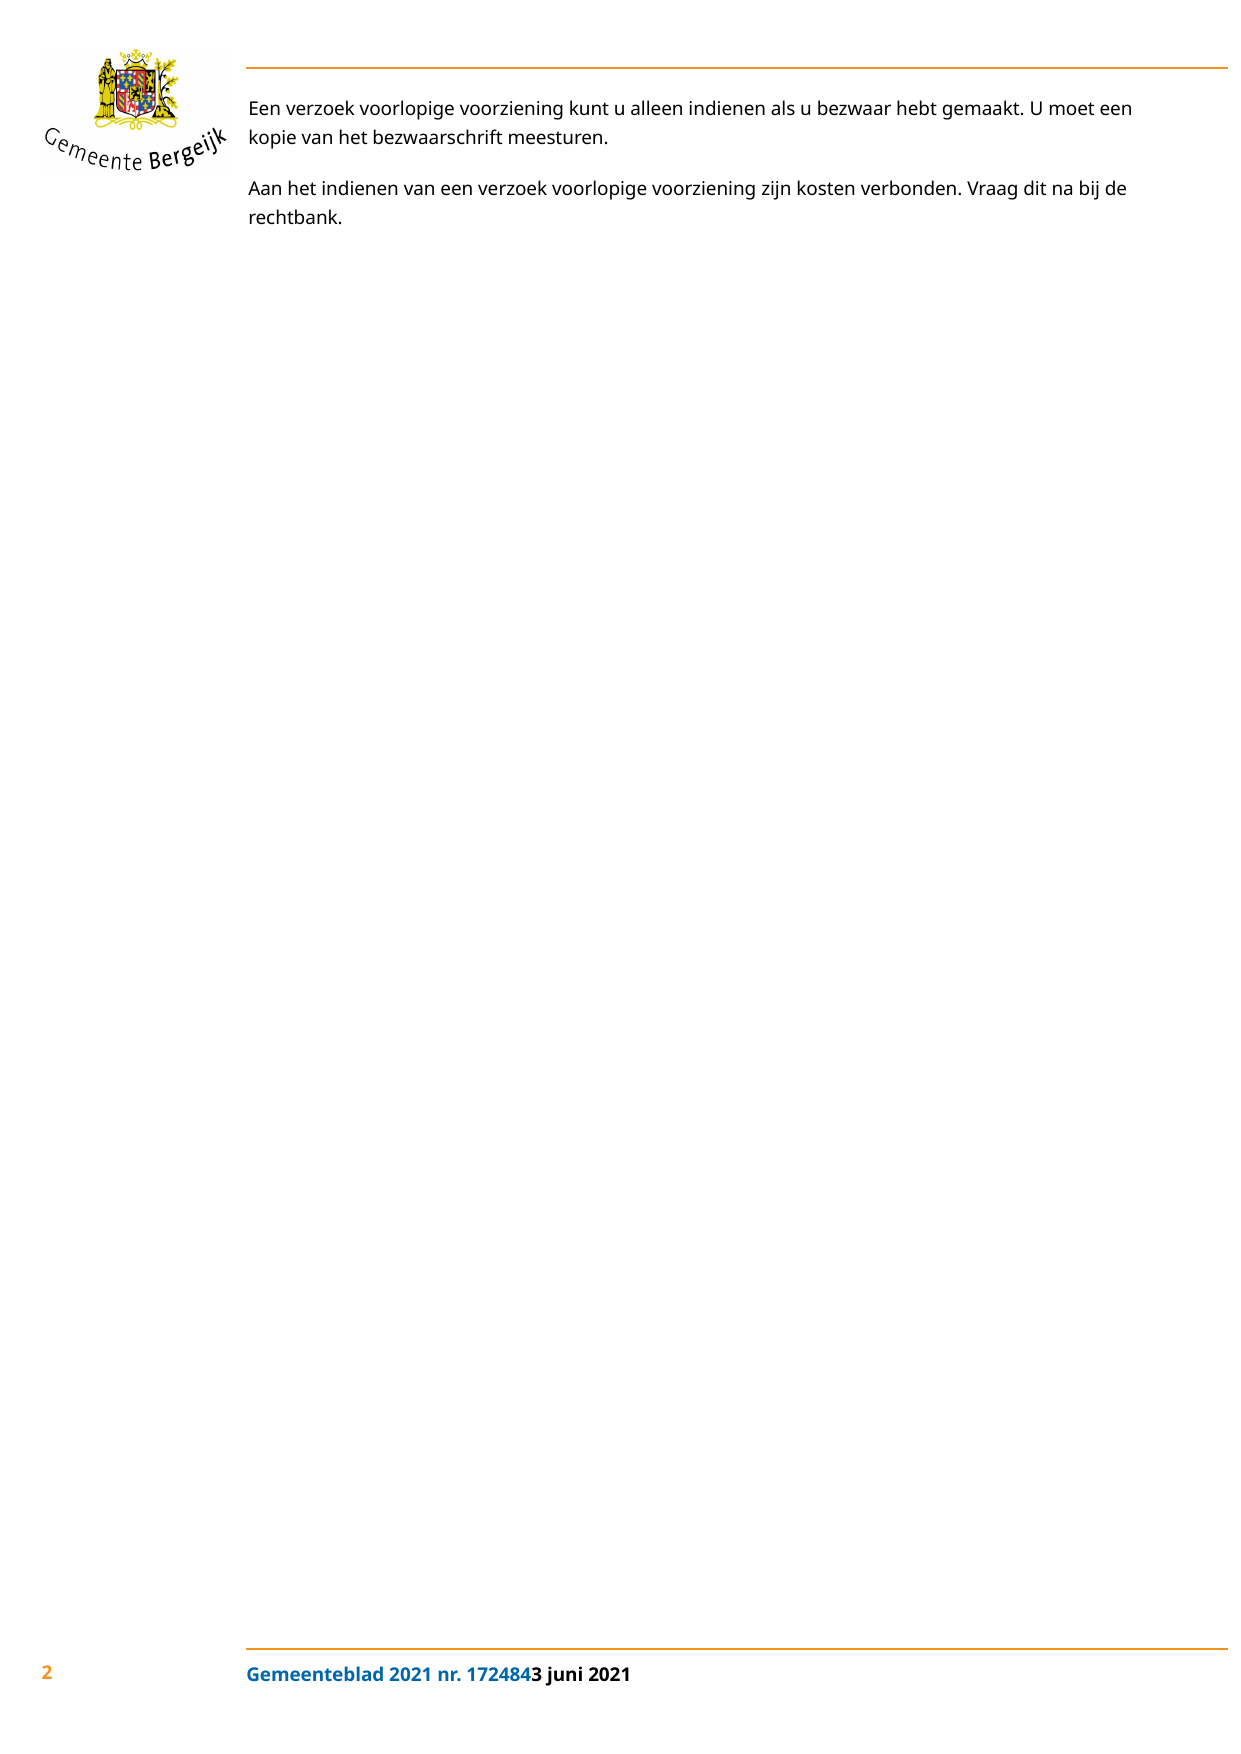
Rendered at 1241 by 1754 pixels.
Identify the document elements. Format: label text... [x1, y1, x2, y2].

picture [41, 47, 231, 172]
text Een verzoek voorlopige voorziening kunt u alleen indienen als u bezwaar hebt gemaakt. U moet een kopie van het bezwaarschrift meesturen. [248, 95, 1152, 150]
text Aan het indienen van een verzoek voorlopige voorziening zijn kosten verbonden. Vraag dit na bij de rechtbank. [248, 175, 1152, 230]
